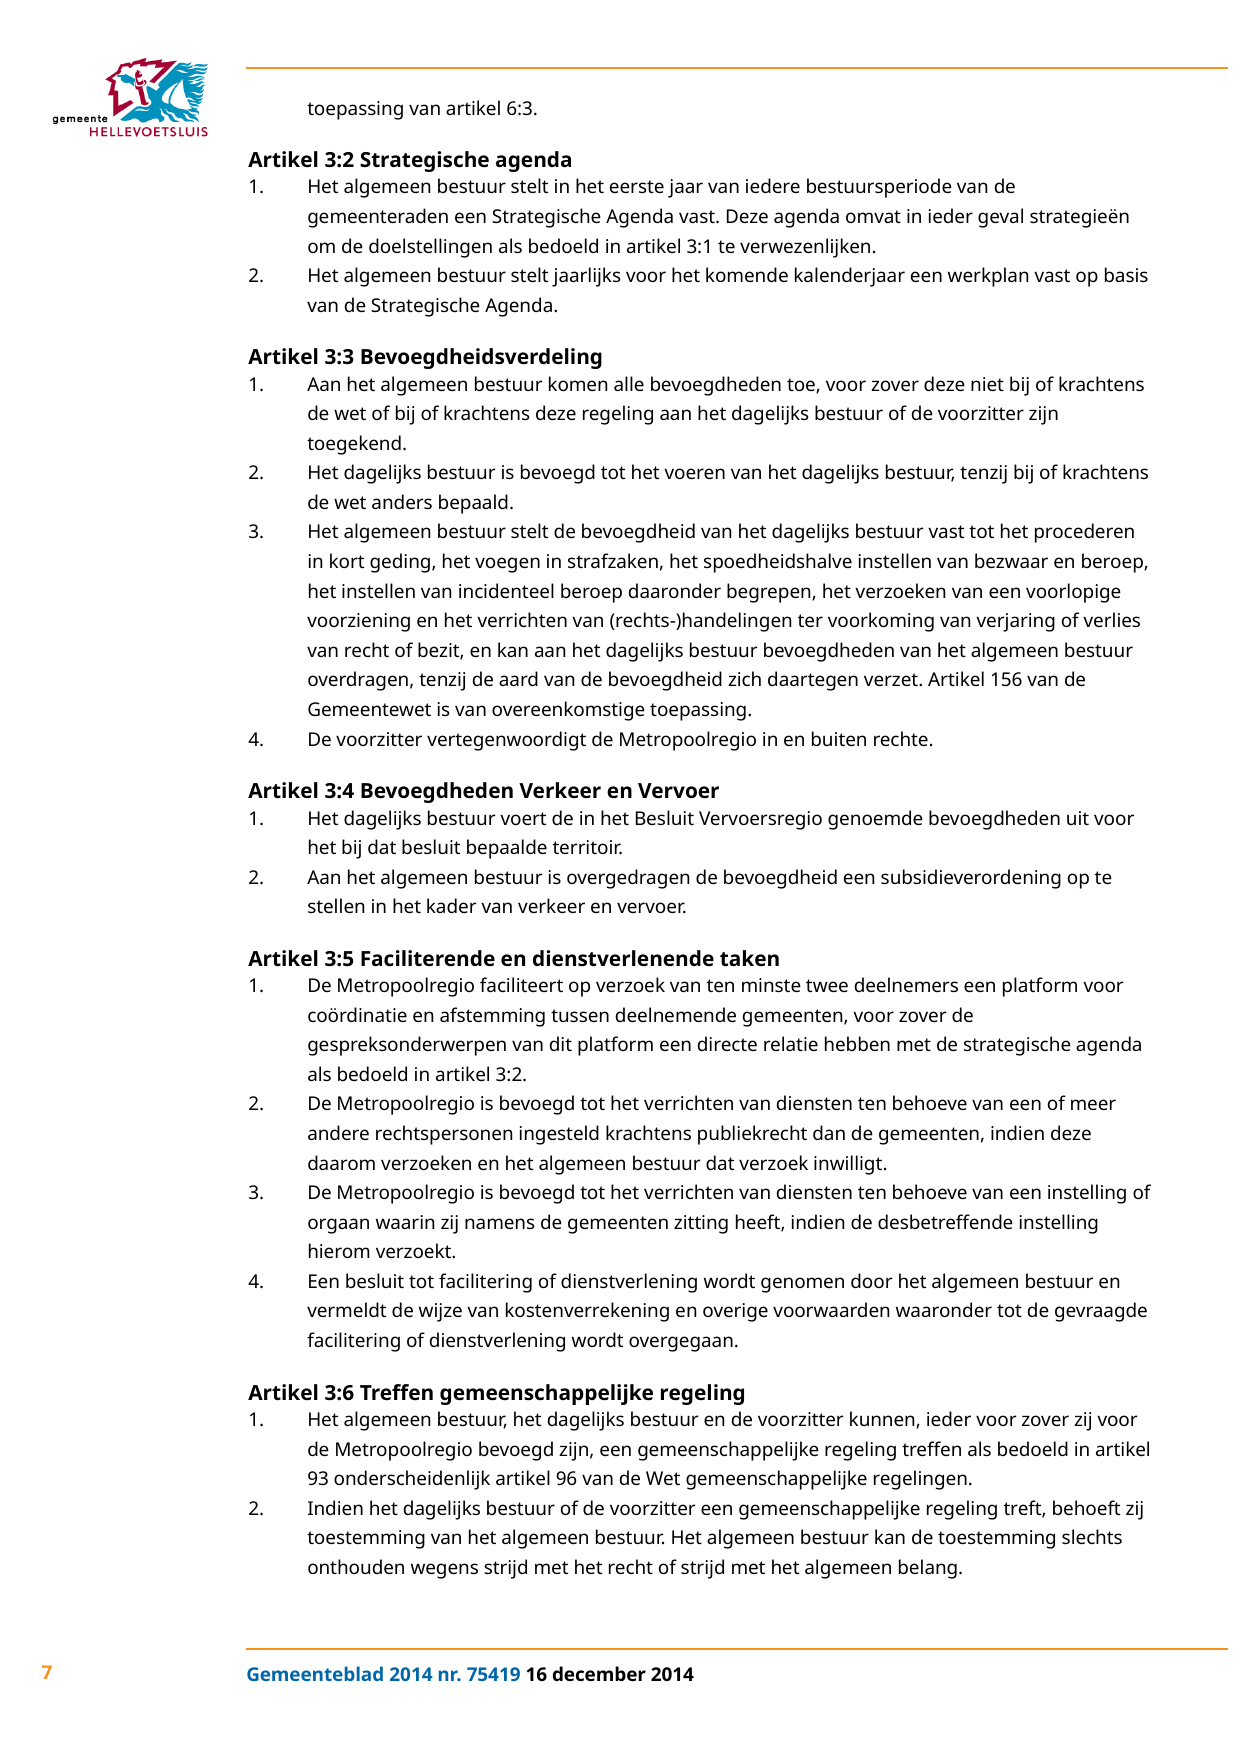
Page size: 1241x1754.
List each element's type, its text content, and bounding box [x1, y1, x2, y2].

list toepassing van artikel 6:3. [248, 95, 1152, 121]
list Aan het algemeen bestuur komen alle bevoegdheden toe, voor zover deze niet bij of krachtens de wet of bij of krachtens deze regeling aan het dagelijks bestuur of de voorzitter zijn toegekend. [248, 371, 1152, 456]
list De Metropoolregio faciliteert op verzoek van ten minste twee deelnemers een platform voor coördinatie en afstemming tussen deelnemende gemeenten, voor zover de gespreksonderwerpen van dit platform een directe relatie hebben met de strategische agenda als bedoeld in artikel 3:2. [248, 972, 1152, 1087]
text Artikel 3:6 Treffen gemeenschappelijke regeling [248, 1378, 1152, 1406]
list Indien het dagelijks bestuur of de voorzitter een gemeenschappelijke regeling treft, behoeft zij toestemming van het algemeen bestuur. Het algemeen bestuur kan de toestemming slechts onthouden wegens strijd met het recht of strijd met het algemeen belang. [248, 1495, 1152, 1580]
text Artikel 3:2 Strategische agenda [248, 145, 1152, 174]
list Het algemeen bestuur stelt de bevoegdheid van het dagelijks bestuur vast tot het procederen in kort geding, het voegen in strafzaken, het spoedheidshalve instellen van bezwaar en beroep, het instellen van incidenteel beroep daaronder begrepen, het verzoeken van een voorlopige voorziening en het verrichten van (rechts-)handelingen ter voorkoming van verjaring of verlies van recht of bezit, en kan aan het dagelijks bestuur bevoegdheden van het algemeen bestuur overdragen, tenzij de aard van de bevoegdheid zich daartegen verzet. Artikel 156 van de Gemeentewet is van overeenkomstige toepassing. [248, 519, 1152, 722]
text Artikel 3:3 Bevoegdheidsverdeling [248, 342, 1152, 371]
list De Metropoolregio is bevoegd tot het verrichten van diensten ten behoeve van een instelling of orgaan waarin zij namens de gemeenten zitting heeft, indien de desbetreffende instelling hierom verzoekt. [248, 1179, 1152, 1264]
list Het algemeen bestuur, het dagelijks bestuur en de voorzitter kunnen, ieder voor zover zij voor de Metropoolregio bevoegd zijn, een gemeenschappelijke regeling treffen als bedoeld in artikel 93 onderscheidenlijk artikel 96 van de Wet gemeenschappelijke regelingen. [248, 1406, 1152, 1491]
list De voorzitter vertegenwoordigt de Metropoolregio in en buiten rechte. [248, 726, 1152, 752]
text Artikel 3:5 Faciliterende en dienstverlenende taken [248, 944, 1152, 972]
list De Metropoolregio is bevoegd tot het verrichten van diensten ten behoeve van een of meer andere rechtspersonen ingesteld krachtens publiekrecht dan de gemeenten, indien deze daarom verzoeken en het algemeen bestuur dat verzoek inwilligt. [248, 1091, 1152, 1176]
list Het algemeen bestuur stelt in het eerste jaar van iedere bestuursperiode van de gemeenteraden een Strategische Agenda vast. Deze agenda omvat in ieder geval strategieën om de doelstellingen als bedoeld in artikel 3:1 te verwezenlijken. [248, 174, 1152, 258]
list Een besluit tot facilitering of dienstverlening wordt genomen door het algemeen bestuur en vermeldt de wijze van kostenverrekening en overige voorwaarden waaronder tot de gevraagde facilitering of dienstverlening wordt overgegaan. [248, 1268, 1152, 1353]
list Aan het algemeen bestuur is overgedragen de bevoegdheid een subsidieverordening op te stellen in het kader van verkeer en vervoer. [248, 864, 1152, 919]
picture [41, 47, 231, 154]
list Het dagelijks bestuur is bevoegd tot het voeren van het dagelijks bestuur, tenzij bij of krachtens de wet anders bepaald. [248, 459, 1152, 515]
text Artikel 3:4 Bevoegdheden Verkeer en Vervoer [248, 776, 1152, 805]
list Het dagelijks bestuur voert de in het Besluit Vervoersregio genoemde bevoegdheden uit voor het bij dat besluit bepaalde territoir. [248, 805, 1152, 860]
list Het algemeen bestuur stelt jaarlijks voor het komende kalenderjaar een werkplan vast op basis van de Strategische Agenda. [248, 262, 1152, 318]
